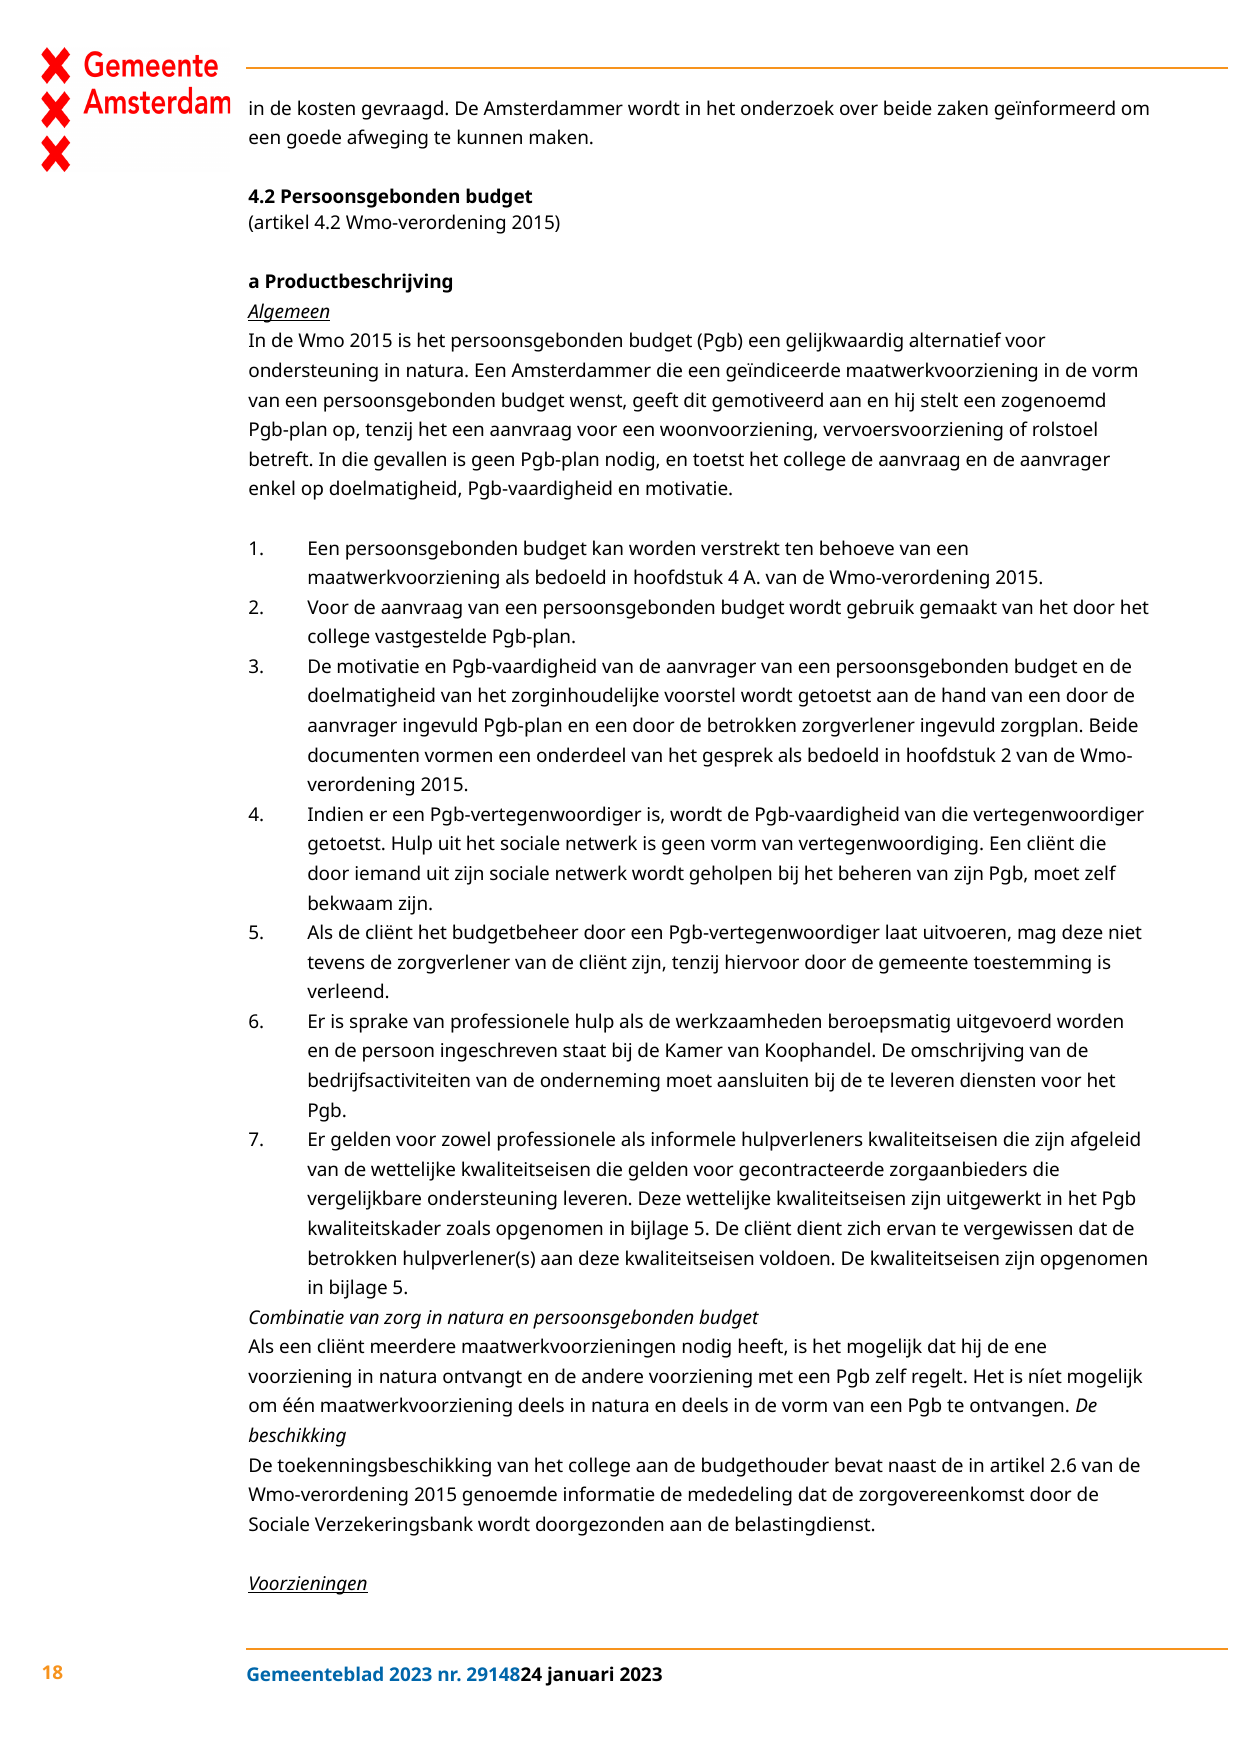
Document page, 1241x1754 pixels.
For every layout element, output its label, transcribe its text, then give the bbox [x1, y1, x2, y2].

list Een persoonsgebonden budget kan worden verstrekt ten behoeve van een maatwerkvoorziening als bedoeld in hoofdstuk 4 A. van de Wmo-verordening 2015. [248, 535, 1152, 590]
list Voor de aanvraag van een persoonsgebonden budget wordt gebruik gemaakt van het door het college vastgestelde Pgb-plan. [248, 594, 1152, 649]
text 4.2 Persoonsgebonden budget [248, 183, 1152, 209]
list Indien er een Pgb-vertegenwoordiger is, wordt de Pgb-vaardigheid van die vertegenwoordiger getoetst. Hulp uit het sociale netwerk is geen vorm van vertegenwoordiging. Een cliënt die door iemand uit zijn sociale netwerk wordt geholpen bij het beheren van zijn Pgb, moet zelf bekwaam zijn. [248, 801, 1152, 915]
list Er gelden voor zowel professionele als informele hulpverleners kwaliteitseisen die zijn afgeleid van de wettelijke kwaliteitseisen die gelden voor gecontracteerde zorgaanbieders die vergelijkbare ondersteuning leveren. Deze wettelijke kwaliteitseisen zijn uitgewerkt in het Pgb kwaliteitskader zoals opgenomen in bijlage 5. De cliënt dient zich ervan te vergewissen dat de betrokken hulpverlener(s) aan deze kwaliteitseisen voldoen. De kwaliteitseisen zijn opgenomen in bijlage 5. [248, 1126, 1152, 1300]
list Er is sprake van professionele hulp als de werkzaamheden beroepsmatig uitgevoerd worden en de persoon ingeschreven staat bij de Kamer van Koophandel. De omschrijving van de bedrijfsactiviteiten van de onderneming moet aansluiten bij de te leveren diensten voor het Pgb. [248, 1008, 1152, 1122]
list De motivatie en Pgb-vaardigheid van de aanvrager van een persoonsgebonden budget en de doelmatigheid van het zorginhoudelijke voorstel wordt getoetst aan de hand van een door de aanvrager ingevuld Pgb-plan en een door de betrokken zorgverlener ingevuld zorgplan. Beide documenten vormen een onderdeel van het gesprek als bedoeld in hoofdstuk 2 van de Wmo-verordening 2015. [248, 653, 1152, 797]
text a Productbeschrijving [248, 268, 1152, 294]
text (artikel 4.2 Wmo-verordening 2015) [248, 209, 1152, 235]
picture [41, 47, 231, 172]
text in de kosten gevraagd. De Amsterdammer wordt in het onderzoek over beide zaken geïnformeerd om een goede afweging te kunnen maken. [248, 95, 1152, 150]
text Voorzieningen [248, 1570, 1152, 1596]
list Als de cliënt het budgetbeheer door een Pgb-vertegenwoordiger laat uitvoeren, mag deze niet tevens de zorgverlener van de cliënt zijn, tenzij hiervoor door de gemeente toestemming is verleend. [248, 919, 1152, 1004]
text Algemeen [248, 298, 1152, 324]
text De toekenningsbeschikking van het college aan de budgethouder bevat naast de in artikel 2.6 van de Wmo-verordening 2015 genoemde informatie de mededeling dat de zorgovereenkomst door de Sociale Verzekeringsbank wordt doorgezonden aan de belastingdienst. [248, 1452, 1152, 1537]
text Als een cliënt meerdere maatwerkvoorzieningen nodig heeft, is het mogelijk dat hij de ene voorziening in natura ontvangt en de andere voorziening met een Pgb zelf regelt. Het is níet mogelijk om één maatwerkvoorziening deels in natura en deels in de vorm van een Pgb te ontvangen. De beschikking [248, 1333, 1152, 1448]
text In de Wmo 2015 is het persoonsgebonden budget (Pgb) een gelijkwaardig alternatief voor ondersteuning in natura. Een Amsterdammer die een geïndiceerde maatwerkvoorziening in de vorm van een persoonsgebonden budget wenst, geeft dit gemotiveerd aan en hij stelt een zogenoemd Pgb-plan op, tenzij het een aanvraag voor een woonvoorziening, vervoersvoorziening of rolstoel betreft. In die gevallen is geen Pgb-plan nodig, en toetst het college de aanvraag en de aanvrager enkel op doelmatigheid, Pgb-vaardigheid en motivatie. [248, 328, 1152, 501]
text Combinatie van zorg in natura en persoonsgebonden budget [248, 1304, 1152, 1329]
